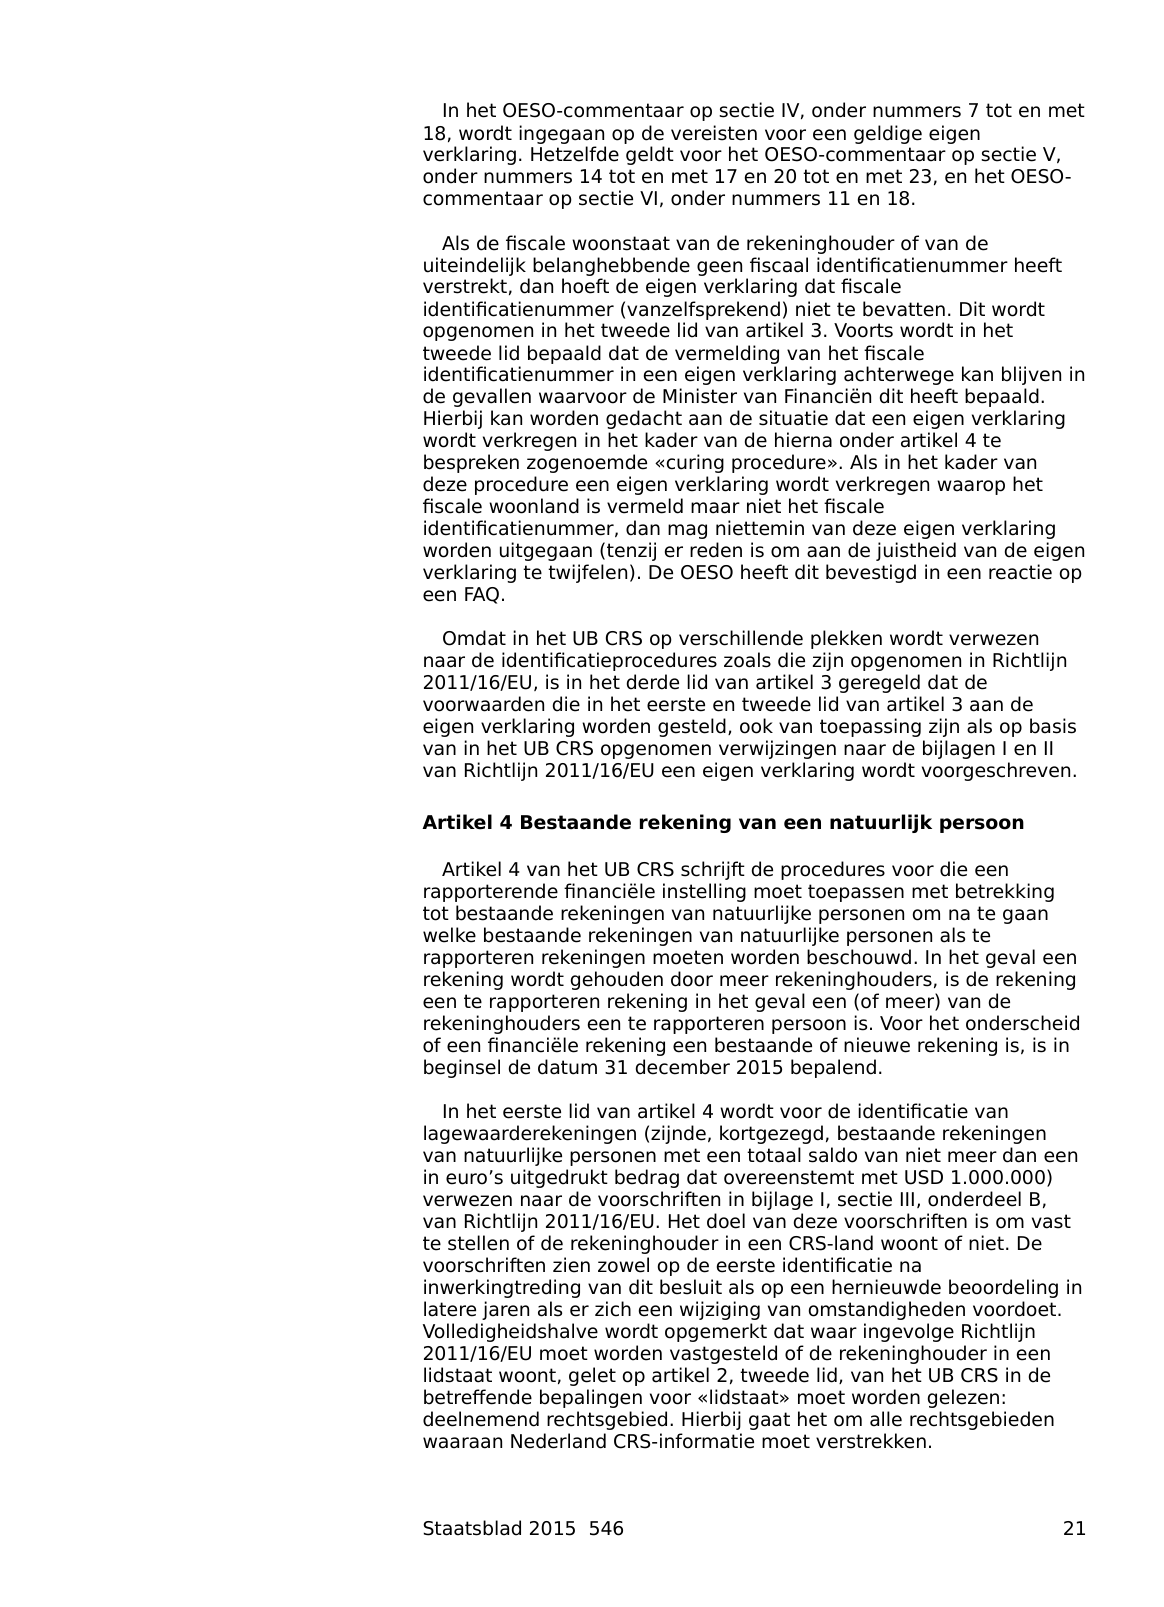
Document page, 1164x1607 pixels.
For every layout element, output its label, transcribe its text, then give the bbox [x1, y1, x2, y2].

text In het OESO-commentaar op sectie IV, onder nummers 7 tot en met 18, wordt ingegaan op de vereisten voor een geldige eigen verklaring. Hetzelfde geldt voor het OESO-commentaar op sectie V, onder nummers 14 tot en met 17 en 20 tot en met 23, en het OESO-commentaar op sectie VI, onder nummers 11 en 18. [422, 100, 1087, 210]
text Artikel 4 van het UB CRS schrijft de procedures voor die een rapporterende financiële instelling moet toepassen met betrekking tot bestaande rekeningen van natuurlijke personen om na te gaan welke bestaande rekeningen van natuurlijke personen als te rapporteren rekeningen moeten worden beschouwd. In het geval een rekening wordt gehouden door meer rekeninghouders, is de rekening een te rapporteren rekening in het geval een (of meer) van de rekeninghouders een te rapporteren persoon is. Voor het onderscheid of een financiële rekening een bestaande of nieuwe rekening is, is in beginsel de datum 31 december 2015 bepalend. [422, 859, 1087, 1079]
text Omdat in het UB CRS op verschillende plekken wordt verwezen naar de identificatieprocedures zoals die zijn opgenomen in Richtlijn 2011/16/EU, is in het derde lid van artikel 3 geregeld dat de voorwaarden die in het eerste en tweede lid van artikel 3 aan de eigen verklaring worden gesteld, ook van toepassing zijn als op basis van in het UB CRS opgenomen verwijzingen naar de bijlagen I en II van Richtlijn 2011/16/EU een eigen verklaring wordt voorgeschreven. [422, 628, 1087, 782]
subtitle Artikel 4 Bestaande rekening van een natuurlijk persoon [422, 812, 1087, 834]
text In het eerste lid van artikel 4 wordt voor de identificatie van lagewaarderekeningen (zijnde, kortgezegd, bestaande rekeningen van natuurlijke personen met een totaal saldo van niet meer dan een in euro’s uitgedrukt bedrag dat overeenstemt met USD 1.000.000) verwezen naar de voorschriften in bijlage I, sectie III, onderdeel B, van Richtlijn 2011/16/EU. Het doel van deze voorschriften is om vast te stellen of de rekeninghouder in een CRS-land woont of niet. De voorschriften zien zowel op de eerste identificatie na inwerkingtreding van dit besluit als op een hernieuwde beoordeling in latere jaren als er zich een wijziging van omstandigheden voordoet. Volledigheidshalve wordt opgemerkt dat waar ingevolge Richtlijn 2011/16/EU moet worden vastgesteld of de rekeninghouder in een lidstaat woont, gelet op artikel 2, tweede lid, van het UB CRS in de betreffende bepalingen voor «lidstaat» moet worden gelezen: deelnemend rechtsgebied. Hierbij gaat het om alle rechtsgebieden waaraan Nederland CRS-informatie moet verstrekken. [422, 1101, 1087, 1453]
text Als de fiscale woonstaat van de rekeninghouder of van de uiteindelijk belanghebbende geen fiscaal identificatienummer heeft verstrekt, dan hoeft de eigen verklaring dat fiscale identificatienummer (vanzelfsprekend) niet te bevatten. Dit wordt opgenomen in het tweede lid van artikel 3. Voorts wordt in het tweede lid bepaald dat de vermelding van het fiscale identificatienummer in een eigen verklaring achterwege kan blijven in de gevallen waarvoor de Minister van Financiën dit heeft bepaald. Hierbij kan worden gedacht aan de situatie dat een eigen verklaring wordt verkregen in het kader van de hierna onder artikel 4 te bespreken zogenoemde «curing procedure». Als in het kader van deze procedure een eigen verklaring wordt verkregen waarop het fiscale woonland is vermeld maar niet het fiscale identificatienummer, dan mag niettemin van deze eigen verklaring worden uitgegaan (tenzij er reden is om aan de juistheid van de eigen verklaring te twijfelen). De OESO heeft dit bevestigd in een reactie op een FAQ. [422, 232, 1087, 606]
